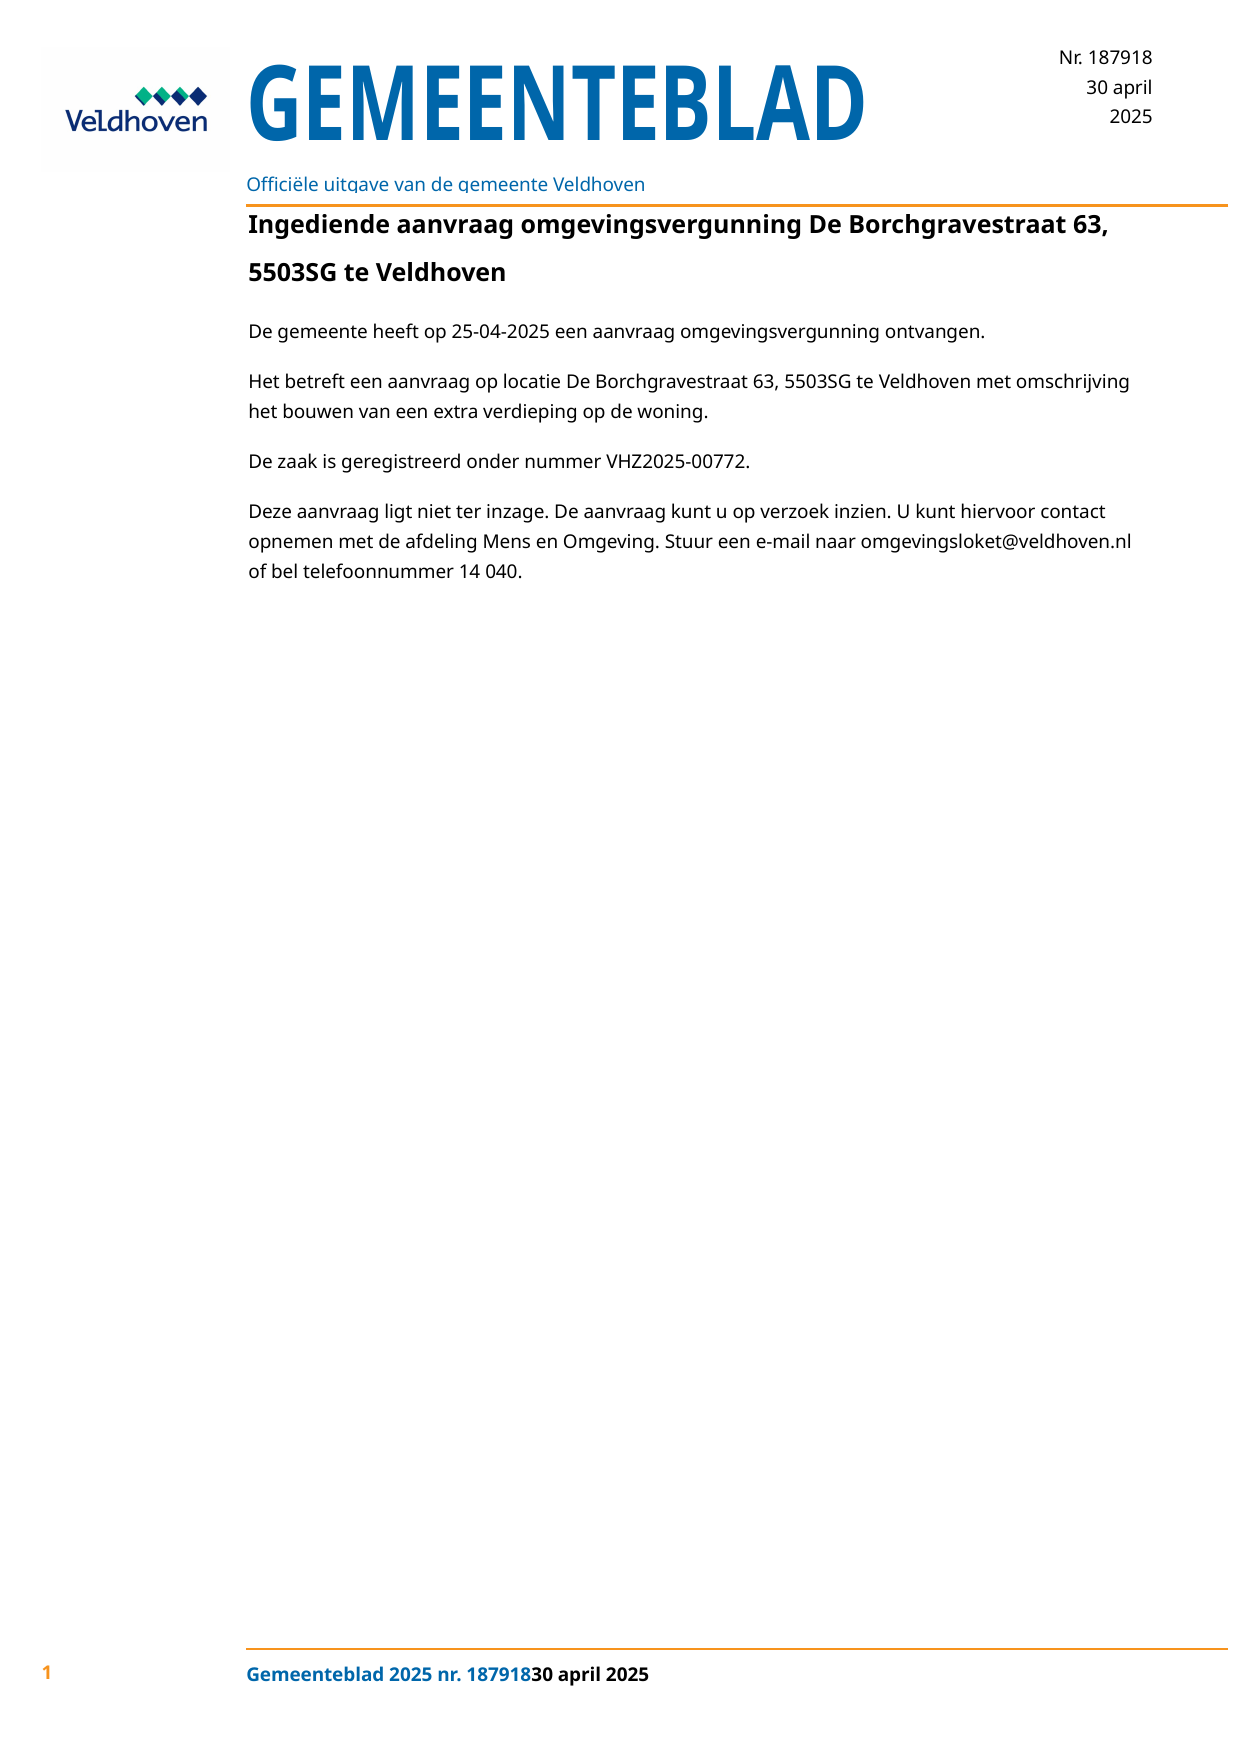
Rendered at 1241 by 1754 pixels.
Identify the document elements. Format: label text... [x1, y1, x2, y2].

text Deze aanvraag ligt niet ter inzage. De aanvraag kunt u op verzoek inzien. U kunt hiervoor contact opnemen met de afdeling Mens en Omgeving. Stuur een e-mail naar omgevingsloket@veldhoven.nl of bel telefoonnummer 14 040. [248, 499, 1152, 584]
text De gemeente heeft op 25-04-2025 een aanvraag omgevingsvergunning ontvangen. [248, 318, 1152, 344]
text Het betreft een aanvraag op locatie De Borchgravestraat 63, 5503SG te Veldhoven met omschrijving het bouwen van een extra verdieping op de woning. [248, 368, 1152, 424]
text De zaak is geregistreerd onder nummer VHZ2025-00772. [248, 448, 1152, 474]
text Ingediende aanvraag omgevingsvergunning De Borchgravestraat 63, 5503SG te Veldhoven [248, 207, 1152, 288]
picture [41, 47, 231, 172]
